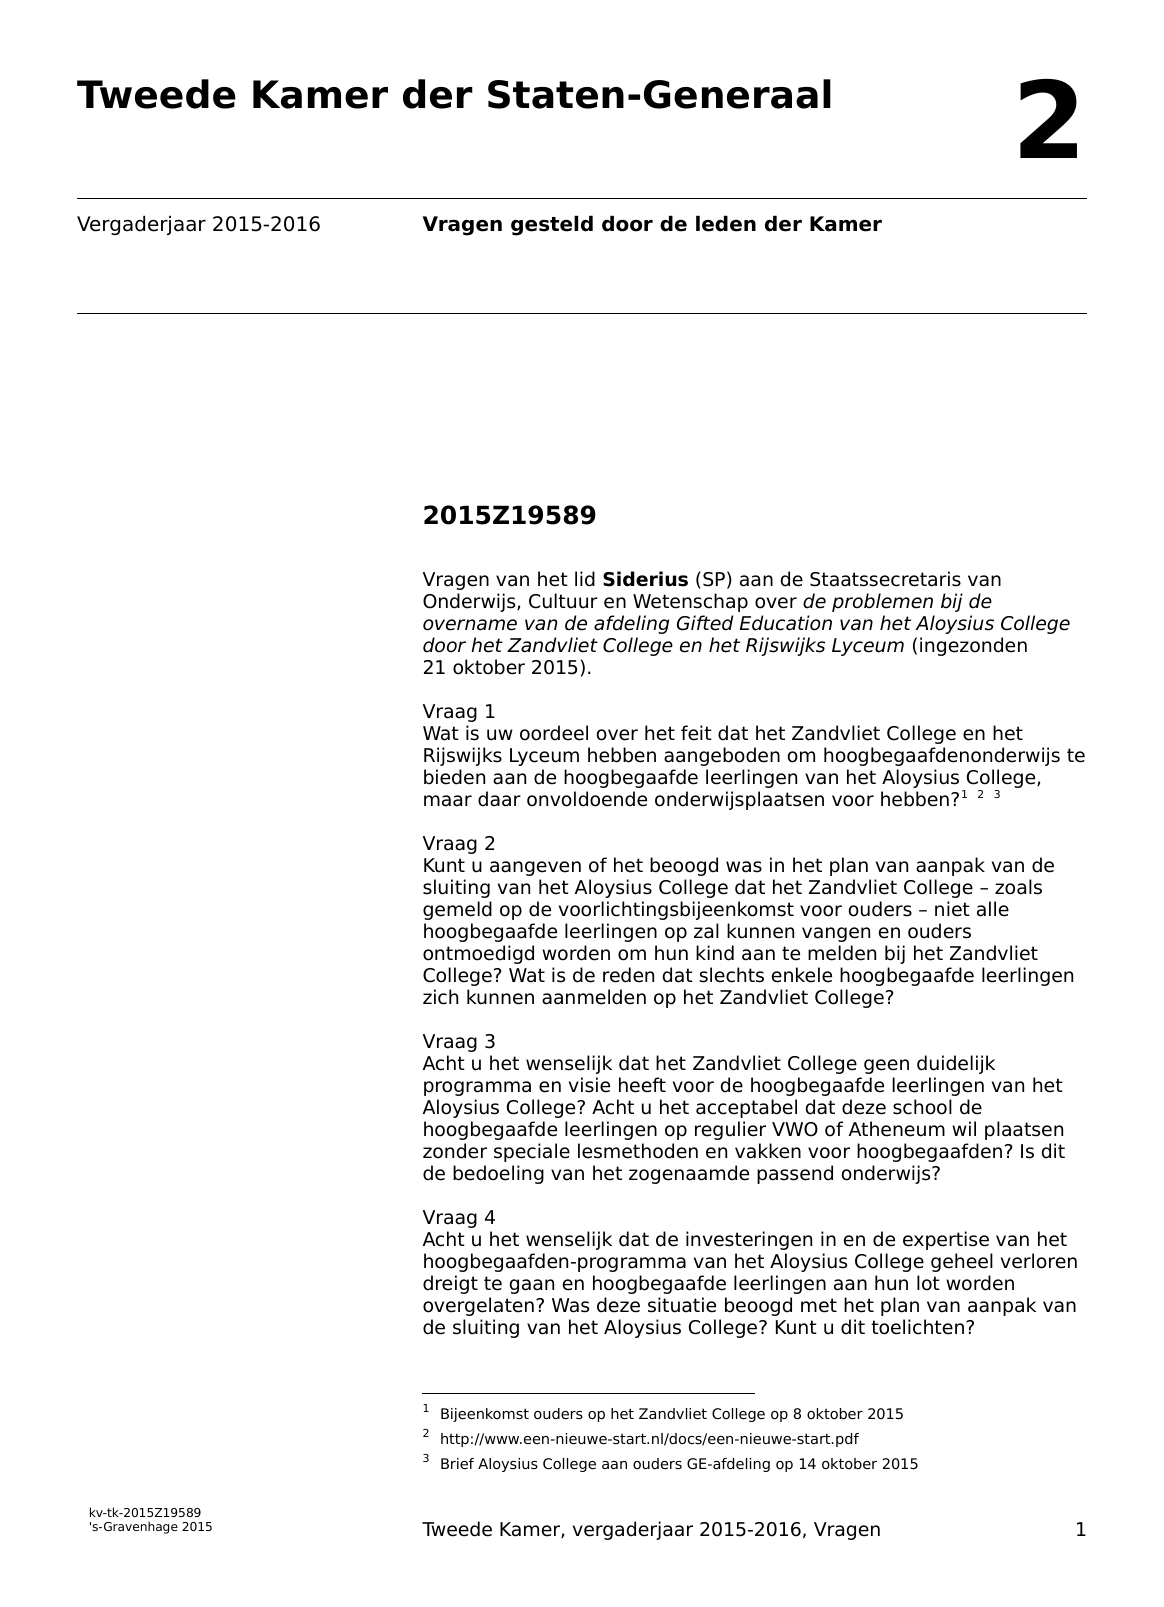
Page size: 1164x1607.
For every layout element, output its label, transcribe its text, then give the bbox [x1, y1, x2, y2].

text Vraag 4 [422, 1207, 1087, 1229]
table_cell Vergaderjaar 2015-2016 [77, 199, 422, 313]
text Vraag 2 [422, 833, 1087, 855]
text Acht u het wenselijk dat de investeringen in en de expertise van het hoogbegaafden-programma van het Aloysius College geheel verloren dreigt te gaan en hoogbegaafde leerlingen aan hun lot worden overgelaten? Was deze situatie beoogd met het plan van aanpak van de sluiting van het Aloysius College? Kunt u dit toelichten? [422, 1229, 1087, 1339]
text Brief Aloysius College aan ouders GE-afdeling op 14 oktober 2015 [422, 1452, 1087, 1474]
table_cell Vragen gesteld door de leden der Kamer [422, 199, 1087, 313]
table_header 2 [886, 59, 1087, 198]
text http://www.een-nieuwe-start.nl/docs/een-nieuwe-start.pdf [422, 1427, 1087, 1449]
text Kunt u aangeven of het beoogd was in het plan van aanpak van de sluiting van het Aloysius College dat het Zandvliet College – zoals gemeld op de voorlichtingsbijeenkomst voor ouders – niet alle hoogbegaafde leerlingen op zal kunnen vangen en ouders ontmoedigd worden om hun kind aan te melden bij het Zandvliet College? Wat is de reden dat slechts enkele hoogbegaafde leerlingen zich kunnen aanmelden op het Zandvliet College? [422, 855, 1087, 1009]
text Acht u het wenselijk dat het Zandvliet College geen duidelijk programma en visie heeft voor de hoogbegaafde leerlingen van het Aloysius College? Acht u het acceptabel dat deze school de hoogbegaafde leerlingen op regulier VWO of Atheneum wil plaatsen zonder speciale lesmethoden en vakken voor hoogbegaafden? Is dit de bedoeling van het zogenaamde passend onderwijs? [422, 1053, 1087, 1185]
table_header Tweede Kamer der Staten-Generaal [77, 59, 886, 198]
text 2015Z19589 [422, 501, 1087, 531]
text Vragen van het lid Siderius (SP) aan de Staatssecretaris van Onderwijs, Cultuur en Wetenschap over de problemen bij de overname van de afdeling Gifted Education van het Aloysius College door het Zandvliet College en het Rijswijks Lyceum (ingezonden 21 oktober 2015). [422, 569, 1087, 679]
text 's-Gravenhage 2015 [88, 1520, 323, 1534]
text Vraag 3 [422, 1031, 1087, 1053]
text Bijeenkomst ouders op het Zandvliet College op 8 oktober 2015 [422, 1402, 1087, 1424]
text Wat is uw oordeel over het feit dat het Zandvliet College en het Rijswijks Lyceum hebben aangeboden om hoogbegaafdenonderwijs te bieden aan de hoogbegaafde leerlingen van het Aloysius College, maar daar onvoldoende onderwijsplaatsen voor hebben? [422, 723, 1087, 811]
text Vraag 1 [422, 701, 1087, 723]
text kv-tk-2015Z19589 [88, 1506, 323, 1520]
